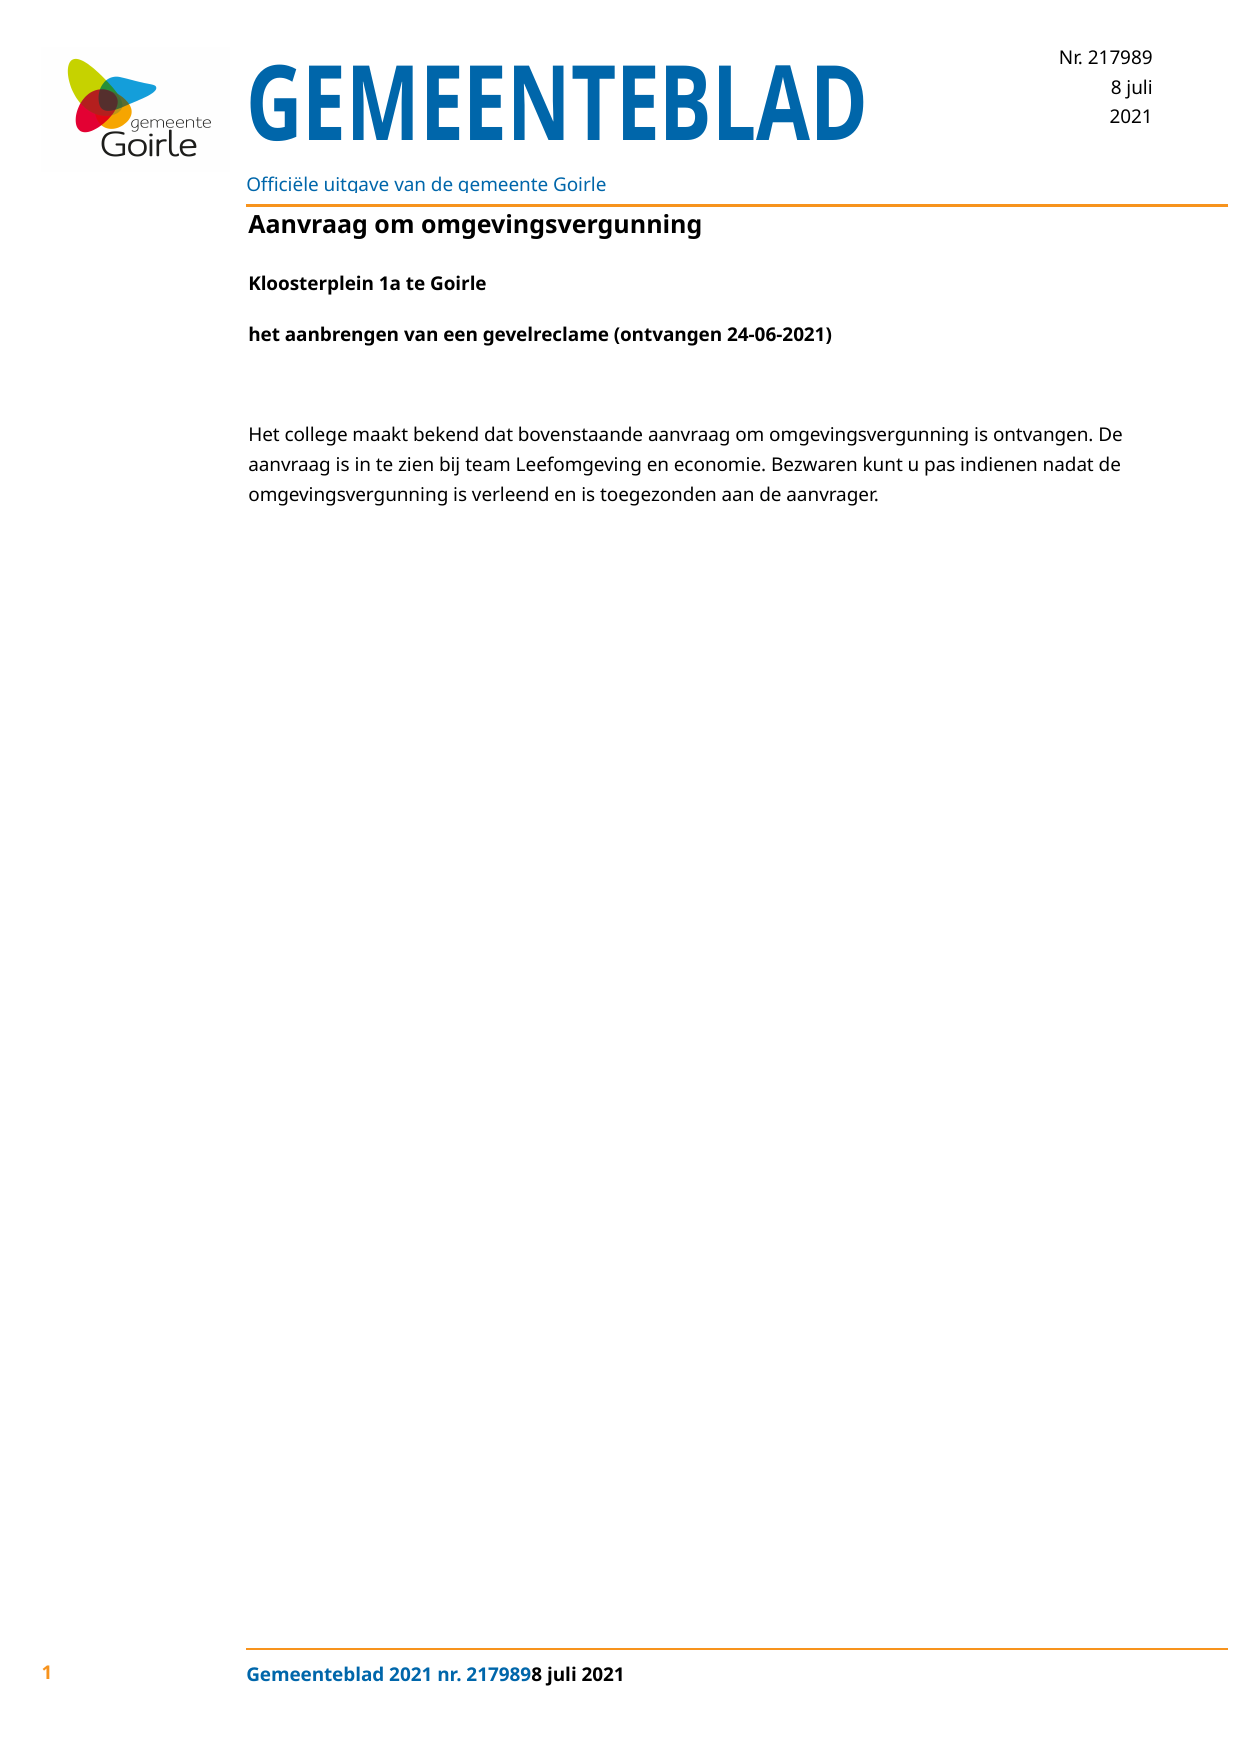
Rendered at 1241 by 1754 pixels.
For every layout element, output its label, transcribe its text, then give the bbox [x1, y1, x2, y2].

text het aanbrengen van een gevelreclame (ontvangen 24-06-2021) [248, 321, 1152, 346]
text Het college maakt bekend dat bovenstaande aanvraag om omgevingsvergunning is ontvangen. De aanvraag is in te zien bij team Leefomgeving en economie. Bezwaren kunt u pas indienen nadat de omgevingsvergunning is verleend en is toegezonden aan de aanvrager. [248, 422, 1152, 506]
text Kloosterplein 1a te Goirle [248, 270, 1152, 296]
text Aanvraag om omgevingsvergunning [248, 207, 1152, 241]
picture [41, 47, 231, 172]
